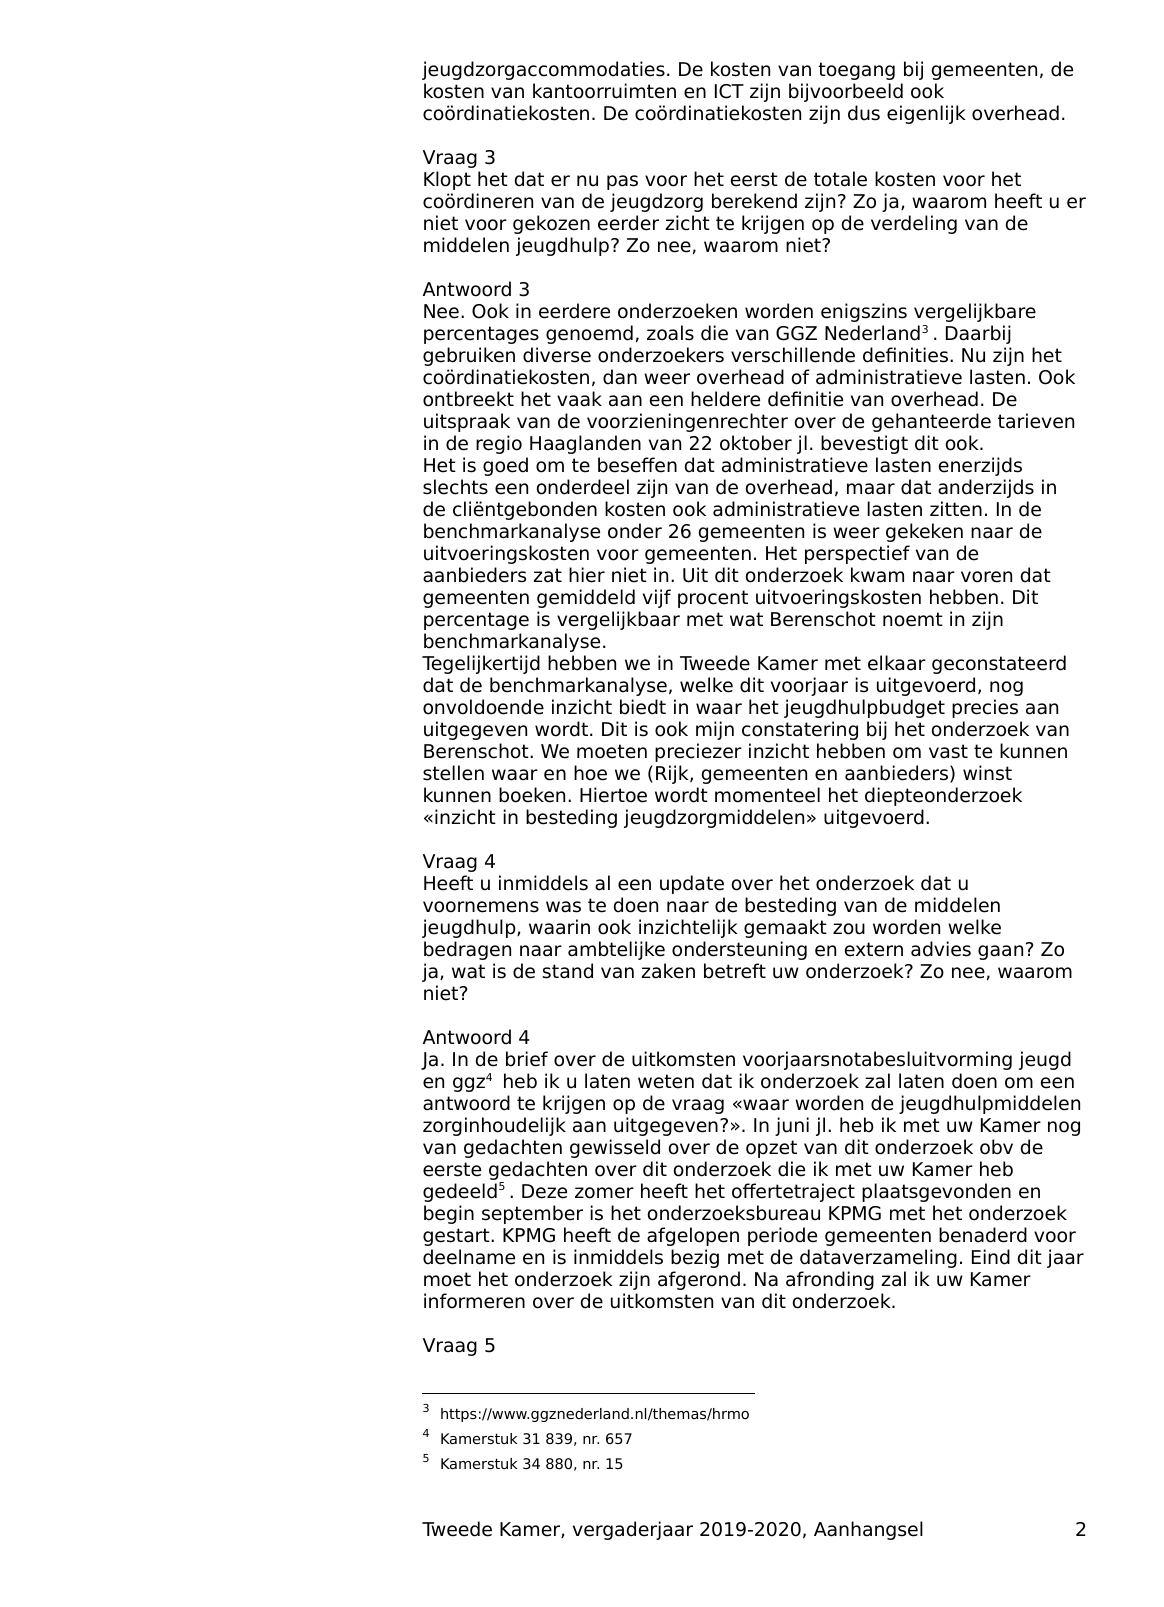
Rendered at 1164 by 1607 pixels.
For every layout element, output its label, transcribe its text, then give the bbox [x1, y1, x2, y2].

text jeugdzorgaccommodaties. De kosten van toegang bij gemeenten, de kosten van kantoorruimten en ICT zijn bijvoorbeeld ook coördinatiekosten. De coördinatiekosten zijn dus eigenlijk overhead. [422, 59, 1087, 125]
text Heeft u inmiddels al een update over het onderzoek dat u voornemens was te doen naar de besteding van de middelen jeugdhulp, waarin ook inzichtelijk gemaakt zou worden welke bedragen naar ambtelijke ondersteuning en extern advies gaan? Zo ja, wat is de stand van zaken betreft uw onderzoek? Zo nee, waarom niet? [422, 873, 1087, 1005]
text Vraag 3 [422, 147, 1087, 169]
text Ja. In de brief over de uitkomsten voorjaarsnotabesluitvorming jeugd en ggz heb ik u laten weten dat ik onderzoek zal laten doen om een antwoord te krijgen op de vraag «waar worden de jeugdhulpmiddelen zorginhoudelijk aan uitgegeven?». In juni jl. heb ik met uw Kamer nog van gedachten gewisseld over de opzet van dit onderzoek obv de eerste gedachten over dit onderzoek die ik met uw Kamer heb gedeeld. Deze zomer heeft het offertetraject plaatsgevonden en begin september is het onderzoeksbureau KPMG met het onderzoek gestart. KPMG heeft de afgelopen periode gemeenten benaderd voor deelname en is inmiddels bezig met de dataverzameling. Eind dit jaar moet het onderzoek zijn afgerond. Na afronding zal ik uw Kamer informeren over de uitkomsten van dit onderzoek. [422, 1049, 1087, 1313]
text Antwoord 4 [422, 1027, 1087, 1049]
text https://www.ggznederland.nl/themas/hrmo [422, 1402, 1087, 1424]
text Vraag 4 [422, 851, 1087, 873]
text Nee. Ook in eerdere onderzoeken worden enigszins vergelijkbare percentages genoemd, zoals die van GGZ Nederland. Daarbij gebruiken diverse onderzoekers verschillende definities. Nu zijn het coördinatiekosten, dan weer overhead of administratieve lasten. Ook ontbreekt het vaak aan een heldere definitie van overhead. De uitspraak van de voorzieningenrechter over de gehanteerde tarieven in de regio Haaglanden van 22 oktober jl. bevestigt dit ook. [422, 301, 1087, 455]
text Klopt het dat er nu pas voor het eerst de totale kosten voor het coördineren van de jeugdzorg berekend zijn? Zo ja, waarom heeft u er niet voor gekozen eerder zicht te krijgen op de verdeling van de middelen jeugdhulp? Zo nee, waarom niet? [422, 169, 1087, 257]
text Antwoord 3 [422, 279, 1087, 301]
text Kamerstuk 31 839, nr. 657 [422, 1427, 1087, 1449]
text Tegelijkertijd hebben we in Tweede Kamer met elkaar geconstateerd dat de benchmarkanalyse, welke dit voorjaar is uitgevoerd, nog onvoldoende inzicht biedt in waar het jeugdhulpbudget precies aan uitgegeven wordt. Dit is ook mijn constatering bij het onderzoek van Berenschot. We moeten preciezer inzicht hebben om vast te kunnen stellen waar en hoe we (Rijk, gemeenten en aanbieders) winst kunnen boeken. Hiertoe wordt momenteel het diepteonderzoek «inzicht in besteding jeugdzorgmiddelen» uitgevoerd. [422, 653, 1087, 829]
text Het is goed om te beseffen dat administratieve lasten enerzijds slechts een onderdeel zijn van de overhead, maar dat anderzijds in de cliëntgebonden kosten ook administratieve lasten zitten. In de benchmarkanalyse onder 26 gemeenten is weer gekeken naar de uitvoeringskosten voor gemeenten. Het perspectief van de aanbieders zat hier niet in. Uit dit onderzoek kwam naar voren dat gemeenten gemiddeld vijf procent uitvoeringskosten hebben. Dit percentage is vergelijkbaar met wat Berenschot noemt in zijn benchmarkanalyse. [422, 455, 1087, 653]
text Kamerstuk 34 880, nr. 15 [422, 1452, 1087, 1474]
text Vraag 5 [422, 1335, 1087, 1357]
